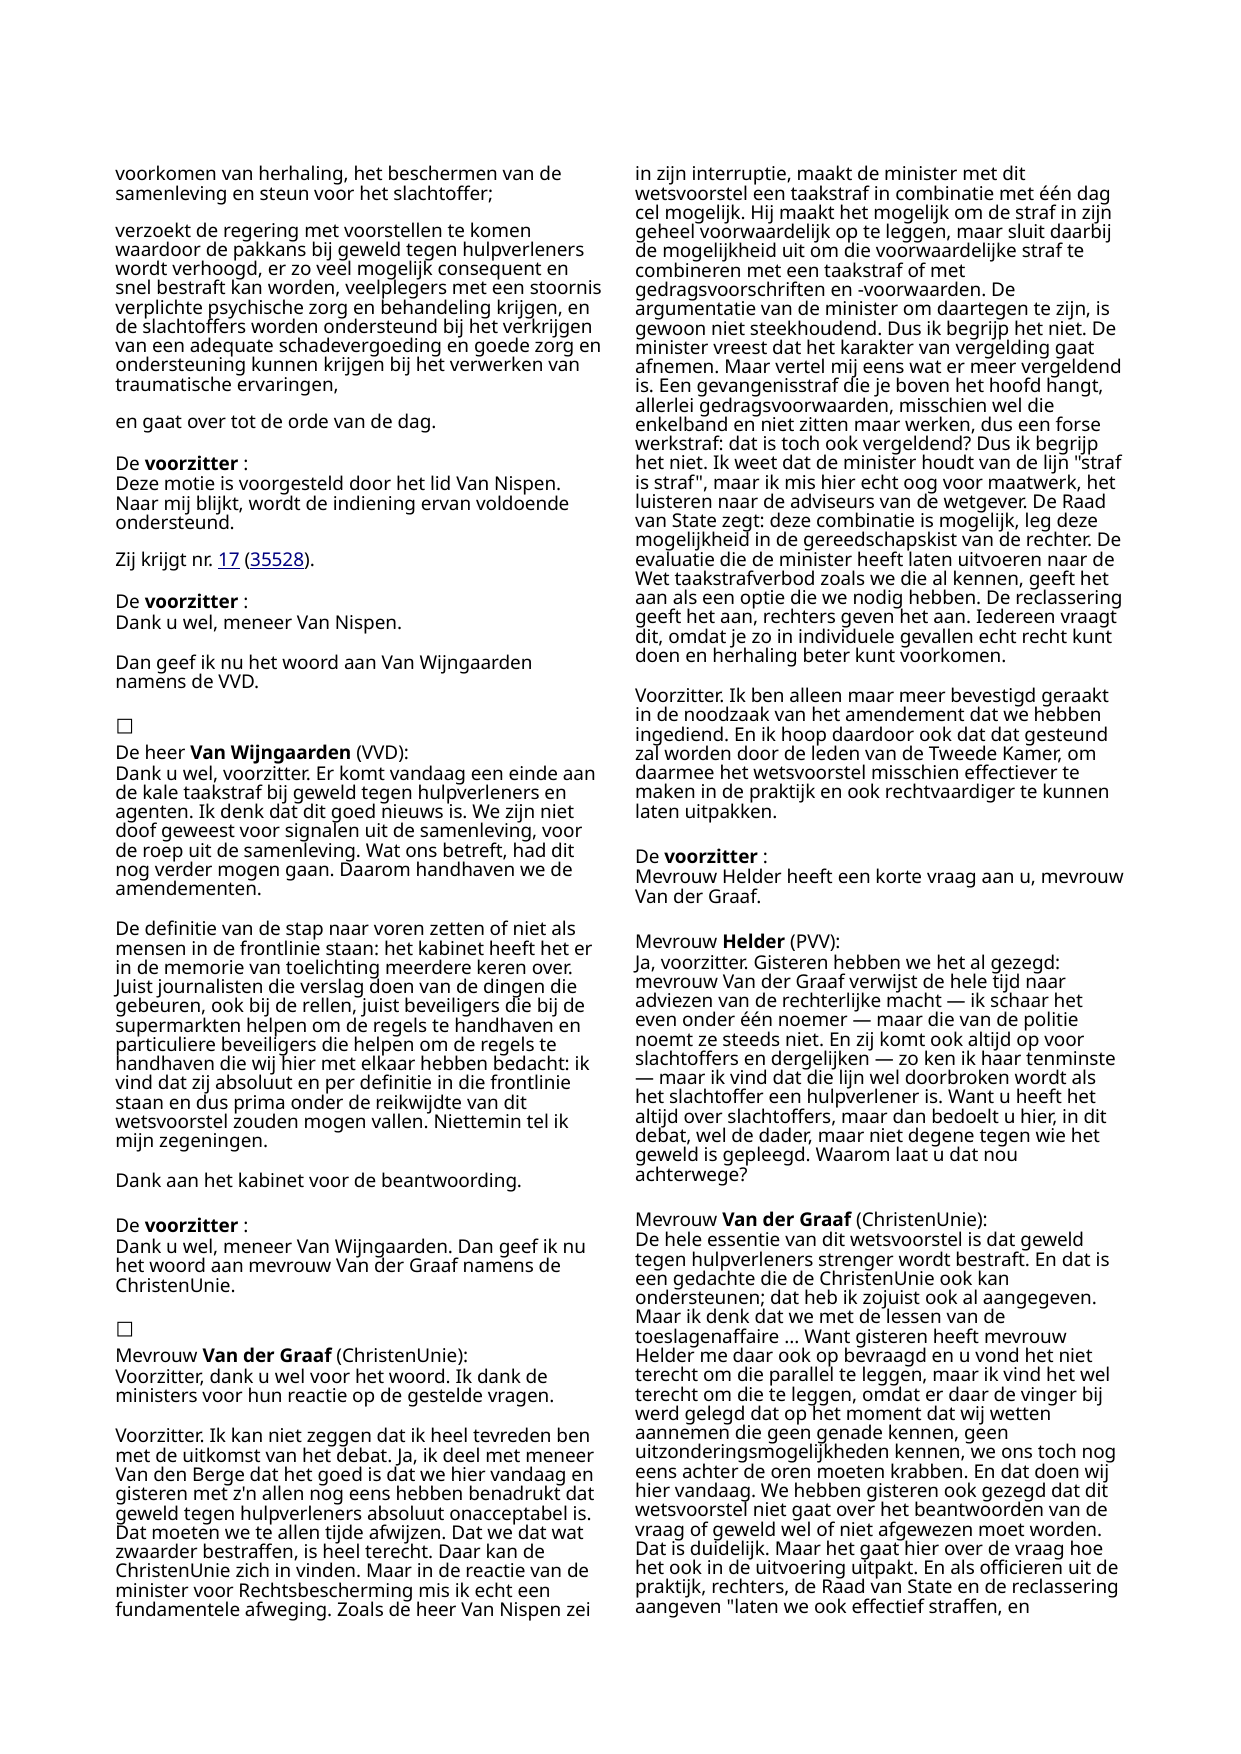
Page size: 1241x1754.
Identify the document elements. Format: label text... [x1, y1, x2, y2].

text De voorzitter : [115, 588, 605, 614]
text Ja, voorzitter. Gisteren hebben we het al gezegd: mevrouw Van der Graaf verwijst de hele tijd naar adviezen van de rechterlijke macht — ik schaar het even onder één noemer — maar die van de politie noemt ze steeds niet. En zij komt ook altijd op voor slachtoffers en dergelijken — zo ken ik haar tenminste — maar ik vind dat die lijn wel doorbroken wordt als het slachtoffer een hulpverlener is. Want u heeft het altijd over slachtoffers, maar dan bedoelt u hier, in dit debat, wel de dader, maar niet degene tegen wie het geweld is gepleegd. Waarom laat u dat nou achterwege? [635, 954, 1125, 1185]
text De voorzitter : [115, 1212, 605, 1238]
text Voorzitter, dank u wel voor het woord. Ik dank de ministers voor hun reactie op de gestelde vragen. [115, 1368, 605, 1407]
text Dank aan het kabinet voor de beantwoording. [115, 1172, 605, 1191]
text Mevrouw Van der Graaf (ChristenUnie): [635, 1206, 1125, 1231]
text verzoekt de regering met voorstellen te komen waardoor de pakkans bij geweld tegen hulpverleners wordt verhoogd, er zo veel mogelijk consequent en snel bestraft kan worden, veelplegers met een stoornis verplichte psychische zorg en behandeling krijgen, en de slachtoffers worden ondersteund bij het verkrijgen van een adequate schadevergoeding en goede zorg en ondersteuning kunnen krijgen bij het verwerken van traumatische ervaringen, [115, 222, 605, 395]
text De voorzitter : [115, 450, 605, 475]
text De voorzitter : [635, 843, 1125, 868]
text Voorzitter. Ik kan niet zeggen dat ik heel tevreden ben met de uitkomst van het debat. Ja, ik deel met meneer Van den Berge dat het goed is dat we hier vandaag en gisteren met z'n allen nog eens hebben benadrukt dat geweld tegen hulpverleners absoluut onacceptabel is. Dat moeten we te allen tijde afwijzen. Dat we dat wat zwaarder bestraffen, is heel terecht. Daar kan de ChristenUnie zich in vinden. Maar in de reactie van de minister voor Rechtsbescherming mis ik echt een fundamentele afweging. Zoals de heer Van Nispen zei [115, 1427, 605, 1620]
text Mevrouw Helder (PVV): [635, 928, 1125, 954]
text Voorzitter. Ik ben alleen maar meer bevestigd geraakt in de noodzaak van het amendement dat we hebben ingediend. En ik hoop daardoor ook dat dat gesteund zal worden door de leden van de Tweede Kamer, om daarmee het wetsvoorstel misschien effectiever te maken in de praktijk en ook rechtvaardiger te kunnen laten uitpakken. [635, 687, 1125, 822]
text De hele essentie van dit wetsvoorstel is dat geweld tegen hulpverleners strenger wordt bestraft. En dat is een gedachte die de ChristenUnie ook kan ondersteunen; dat heb ik zojuist ook al aangegeven. Maar ik denk dat we met de lessen van de toeslagenaffaire ... Want gisteren heeft mevrouw Helder me daar ook op bevraagd en u vond het niet terecht om die parallel te leggen, maar ik vind het wel terecht om die te leggen, omdat er daar de vinger bij werd gelegd dat op het moment dat wij wetten aannemen die geen genade kennen, geen uitzonderingsmogelijkheden kennen, we ons toch nog eens achter de oren moeten krabben. En dat doen wij hier vandaag. We hebben gisteren ook gezegd dat dit wetsvoorstel niet gaat over het beantwoorden van de vraag of geweld wel of niet afgewezen moet worden. Dat is duidelijk. Maar het gaat hier over de vraag hoe het ook in de uitvoering uitpakt. En als officieren uit de praktijk, rechters, de Raad van State en de reclassering aangeven "laten we ook effectief straffen, en [635, 1231, 1125, 1617]
text De heer Van Wijngaarden (VVD): [115, 739, 605, 764]
text Mevrouw Helder heeft een korte vraag aan u, mevrouw Van der Graaf. [635, 868, 1125, 907]
text in zijn interruptie, maakt de minister met dit wetsvoorstel een taakstraf in combinatie met één dag cel mogelijk. Hij maakt het mogelijk om de straf in zijn geheel voorwaardelijk op te leggen, maar sluit daarbij de mogelijkheid uit om die voorwaardelijke straf te combineren met een taakstraf of met gedragsvoorschriften en -voorwaarden. De argumentatie van de minister om daartegen te zijn, is gewoon niet steekhoudend. Dus ik begrijp het niet. De minister vreest dat het karakter van vergelding gaat afnemen. Maar vertel mij eens wat er meer vergeldend is. Een gevangenisstraf die je boven het hoofd hangt, allerlei gedragsvoorwaarden, misschien wel die enkelband en niet zitten maar werken, dus een forse werkstraf: dat is toch ook vergeldend? Dus ik begrijp het niet. Ik weet dat de minister houdt van de lijn "straf is straf", maar ik mis hier echt oog voor maatwerk, het luisteren naar de adviseurs van de wetgever. De Raad van State zegt: deze combinatie is mogelijk, leg deze mogelijkheid in de gereedschapskist van de rechter. De evaluatie die de minister heeft laten uitvoeren naar de Wet taakstrafverbod zoals we die al kennen, geeft het aan als een optie die we nodig hebben. De reclassering geeft het aan, rechters geven het aan. Iedereen vraagt dit, omdat je zo in individuele gevallen echt recht kunt doen en herhaling beter kunt voorkomen. [635, 165, 1125, 666]
text Dank u wel, meneer Van Wijngaarden. Dan geef ik nu het woord aan mevrouw Van der Graaf namens de ChristenUnie. [115, 1238, 605, 1296]
text Zij krijgt nr. 17 (35528). [115, 551, 605, 570]
text Dan geef ik nu het woord aan Van Wijngaarden namens de VVD. [115, 654, 605, 692]
text en gaat over tot de orde van de dag. [115, 413, 605, 432]
text Deze motie is voorgesteld door het lid Van Nispen. Naar mij blijkt, wordt de indiening ervan voldoende ondersteund. [115, 475, 605, 533]
text Mevrouw Van der Graaf (ChristenUnie): [115, 1342, 605, 1368]
text ⬜ [115, 713, 605, 739]
text Dank u wel, meneer Van Nispen. [115, 614, 605, 633]
text Dank u wel, voorzitter. Er komt vandaag een einde aan de kale taakstraf bij geweld tegen hulpverleners en agenten. Ik denk dat dit goed nieuws is. We zijn niet doof geweest voor signalen uit de samenleving, voor de roep uit de samenleving. Wat ons betreft, had dit nog verder mogen gaan. Daarom handhaven we de amendementen. [115, 764, 605, 899]
text De definitie van de stap naar voren zetten of niet als mensen in de frontlinie staan: het kabinet heeft het er in de memorie van toelichting meerdere keren over. Juist journalisten die verslag doen van de dingen die gebeuren, ook bij de rellen, juist beveiligers die bij de supermarkten helpen om de regels te handhaven en particuliere beveiligers die helpen om de regels te handhaven die wij hier met elkaar hebben bedacht: ik vind dat zij absoluut en per definitie in die frontlinie staan en dus prima onder de reikwijdte van dit wetsvoorstel zouden mogen vallen. Niettemin tel ik mijn zegeningen. [115, 920, 605, 1151]
text voorkomen van herhaling, het beschermen van de samenleving en steun voor het slachtoffer; [115, 165, 605, 204]
text ⬜ [115, 1317, 605, 1342]
